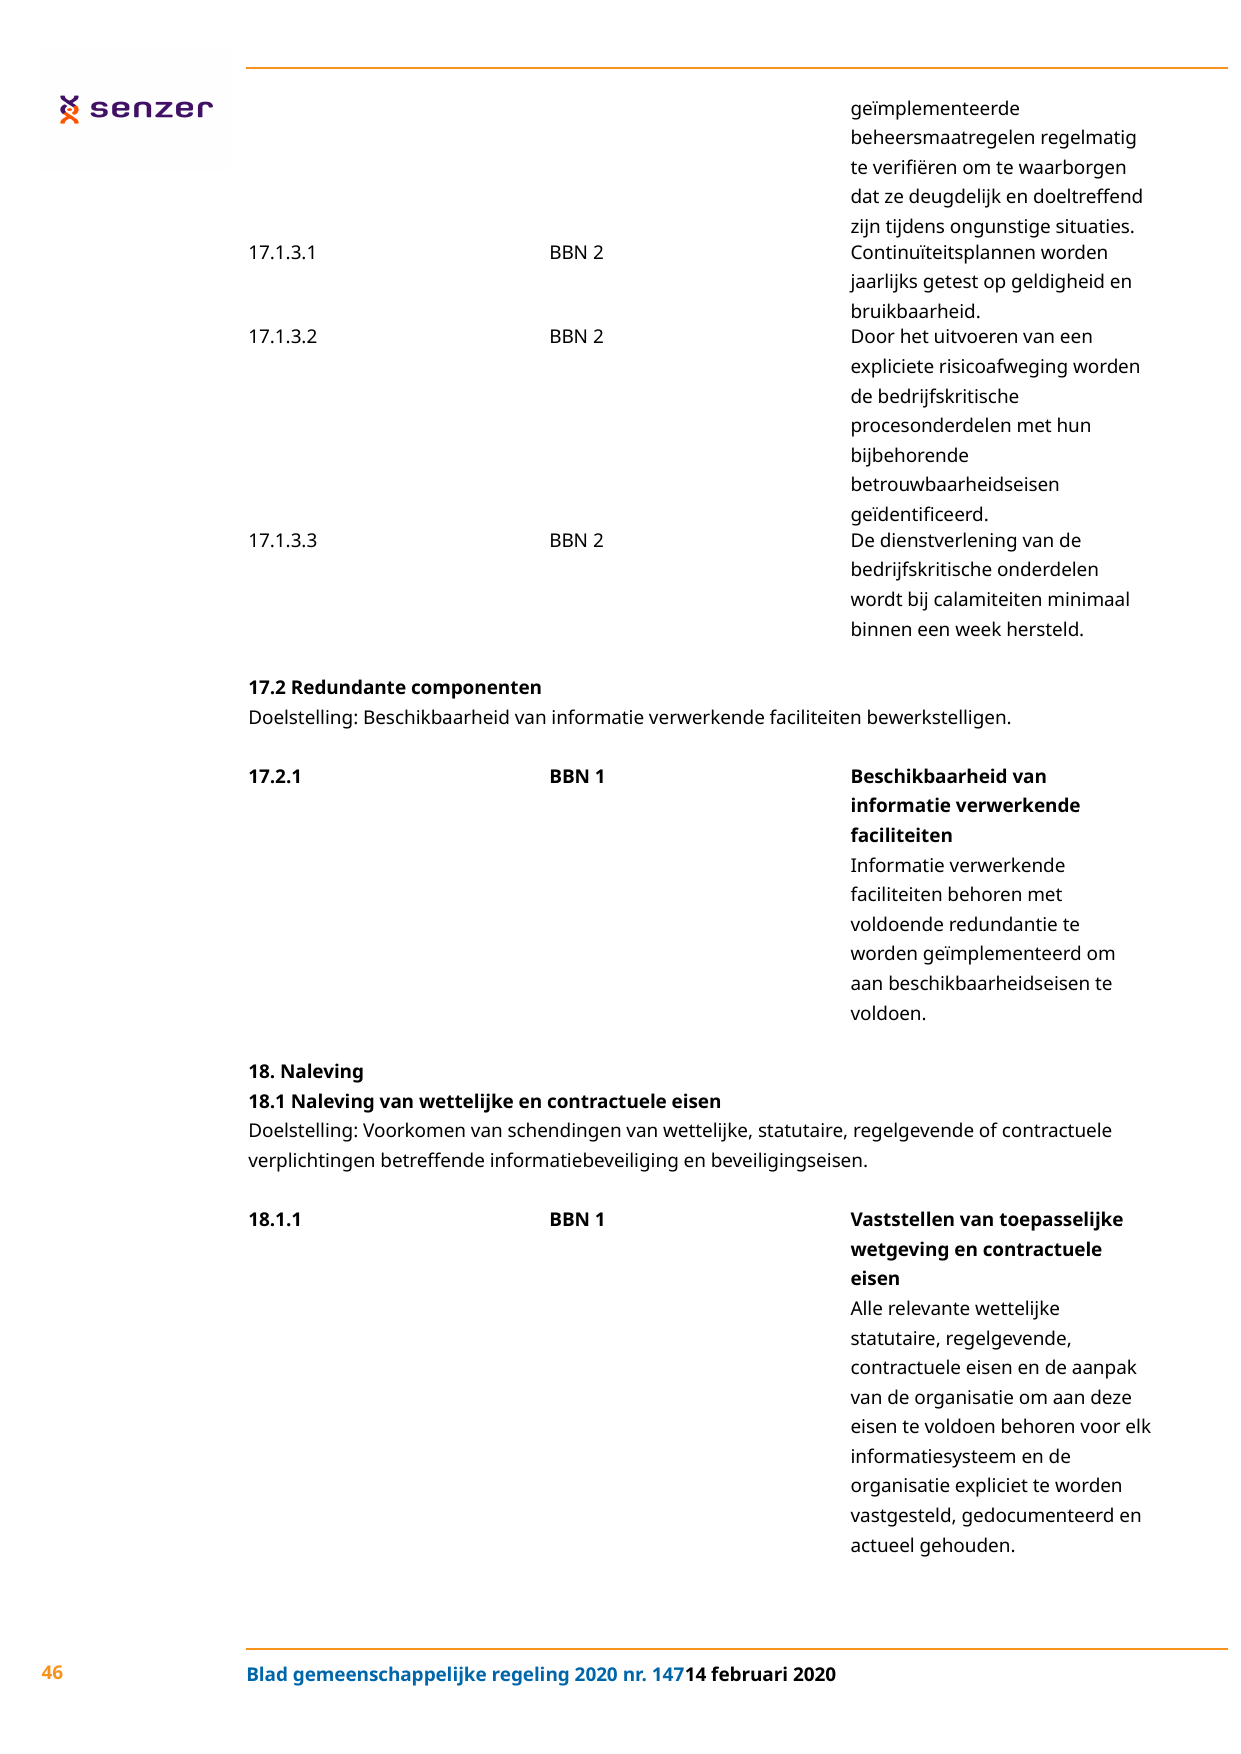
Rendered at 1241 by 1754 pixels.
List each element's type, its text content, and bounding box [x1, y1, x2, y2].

table_header 18.1.1 [248, 1206, 549, 1557]
table_header 17.2.1 [248, 763, 549, 1026]
table_cell BBN 2 [549, 239, 850, 324]
table_header BBN 1 [549, 763, 850, 1026]
picture [41, 47, 231, 172]
table_header BBN 1 [549, 1206, 850, 1557]
table_cell 17.1.3.3 [248, 527, 549, 641]
table_cell 17.1.3.2 [248, 324, 549, 527]
text 18.1 Naleving van wettelijke en contractuele eisen [248, 1088, 1152, 1114]
text Doelstelling: Beschikbaarheid van informatie verwerkende faciliteiten bewerkstelligen. [248, 704, 1152, 729]
table_cell geïmplementeerde beheersmaatregelen regelmatig te verifiëren om te waarborgen dat ze deugdelijk en doeltreffend zijn tijdens ongunstige situaties. [850, 95, 1152, 239]
table_cell BBN 2 [549, 324, 850, 527]
table_header Beschikbaarheid van informatie verwerkende faciliteiten Informatie verwerkende faciliteiten behoren met voldoende redundantie te worden geïmplementeerd om aan beschikbaarheidseisen te voldoen. [850, 763, 1152, 1026]
table_cell Door het uitvoeren van een expliciete risicoafweging worden de bedrijfskritische procesonderdelen met hun bijbehorende betrouwbaarheidseisen geïdentificeerd. [850, 324, 1152, 527]
table_cell BBN 2 [549, 527, 850, 641]
text Doelstelling: Voorkomen van schendingen van wettelijke, statutaire, regelgevende of contractuele verplichtingen betreffende informatiebeveiliging en beveiligingseisen. [248, 1117, 1152, 1173]
table_cell De dienstverlening van de bedrijfskritische onderdelen wordt bij calamiteiten minimaal binnen een week hersteld. [850, 527, 1152, 641]
table_cell [248, 95, 549, 239]
table_cell 17.1.3.1 [248, 239, 549, 324]
text 17.2 Redundante componenten [248, 674, 1152, 700]
table_cell [549, 95, 850, 239]
table_cell Continuïteitsplannen worden jaarlijks getest op geldigheid en bruikbaarheid. [850, 239, 1152, 324]
table_header Vaststellen van toepasselijke wetgeving en contractuele eisen Alle relevante wettelijke statutaire, regelgevende, contractuele eisen en de aanpak van de organisatie om aan deze eisen te voldoen behoren voor elk informatiesysteem en de organisatie expliciet te worden vastgesteld, gedocumenteerd en actueel gehouden. [850, 1206, 1152, 1557]
text 18. Naleving [248, 1058, 1152, 1084]
